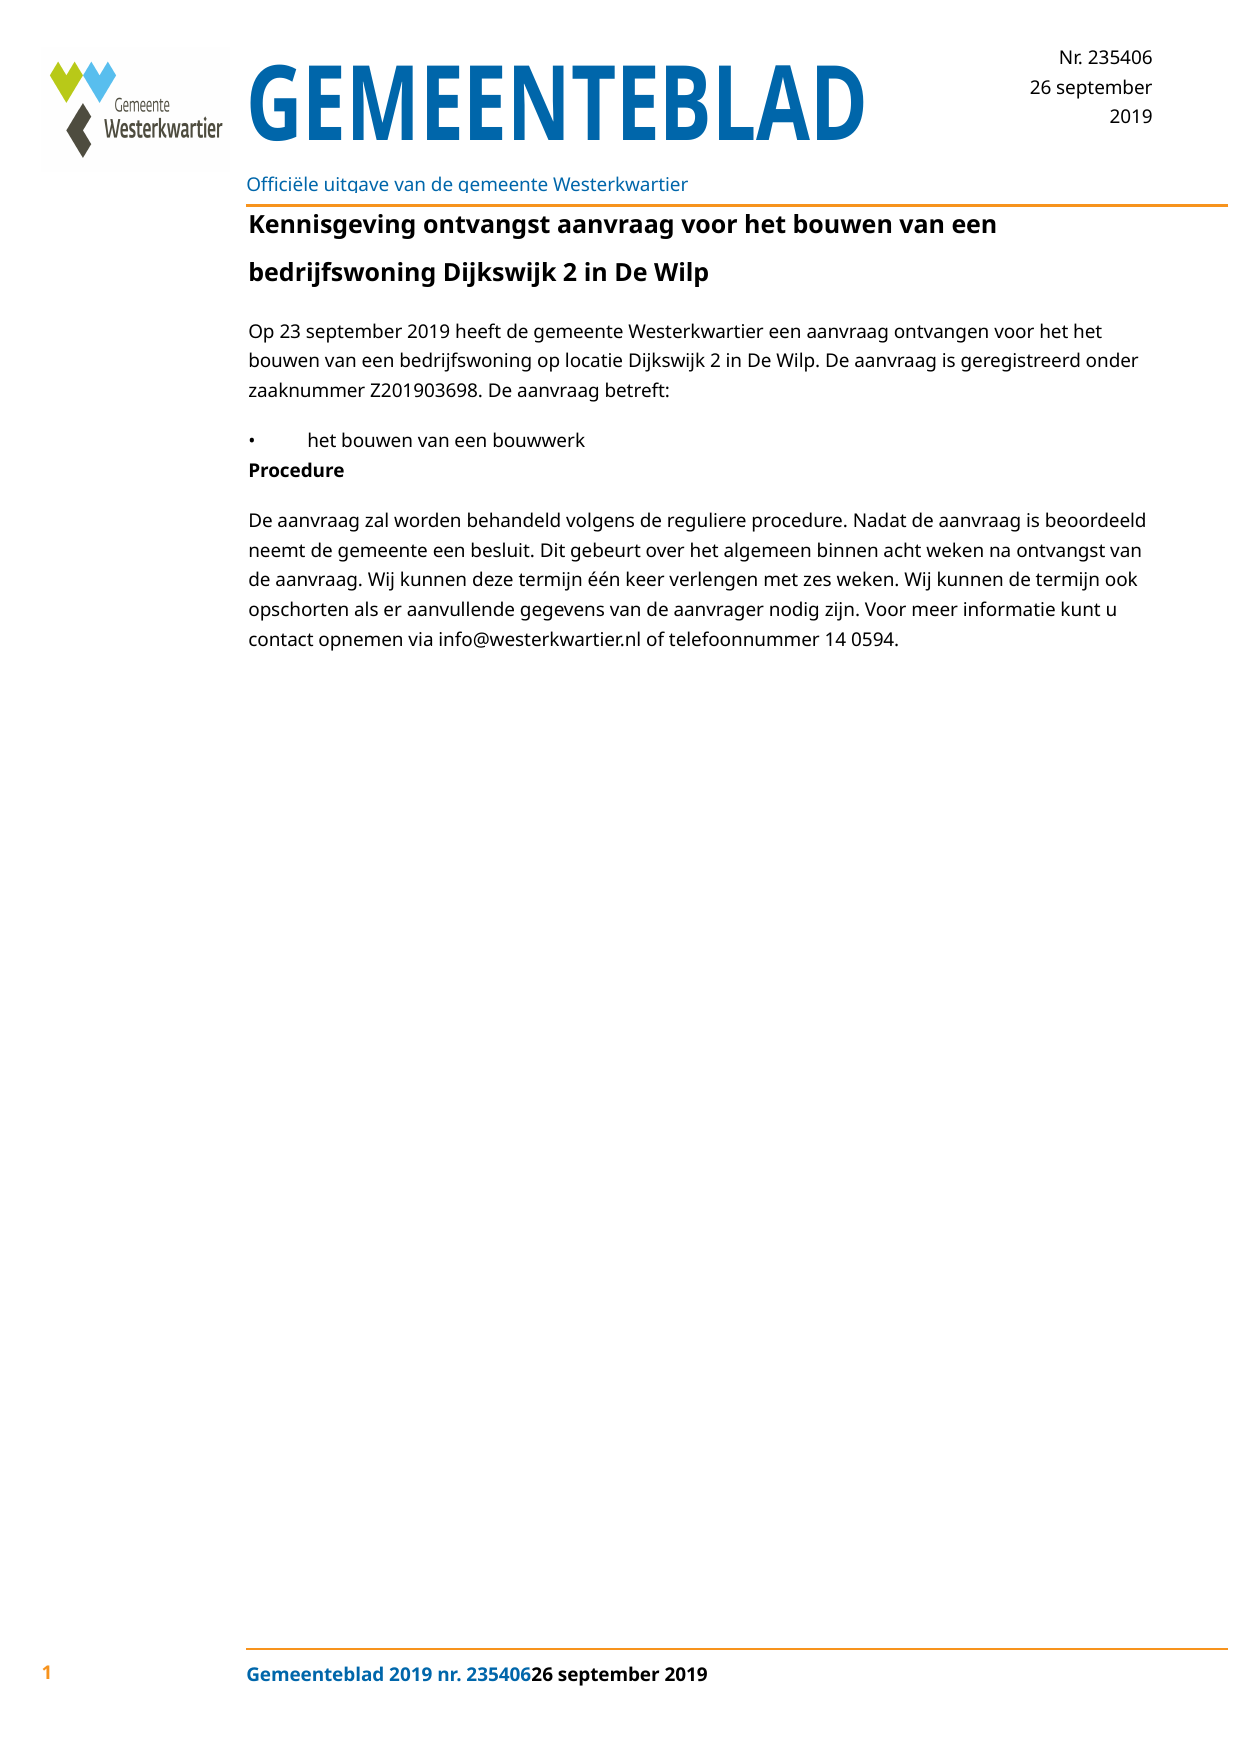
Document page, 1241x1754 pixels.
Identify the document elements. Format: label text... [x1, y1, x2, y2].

text Op 23 september 2019 heeft de gemeente Westerkwartier een aanvraag ontvangen voor het het bouwen van een bedrijfswoning op locatie Dijkswijk 2 in De Wilp. De aanvraag is geregistreerd onder zaaknummer Z201903698. De aanvraag betreft: [248, 318, 1152, 403]
text Kennisgeving ontvangst aanvraag voor het bouwen van een bedrijfswoning Dijkswijk 2 in De Wilp [248, 207, 1152, 288]
picture [41, 47, 231, 172]
text Procedure [248, 457, 1152, 483]
text De aanvraag zal worden behandeld volgens de reguliere procedure. Nadat de aanvraag is beoordeeld neemt de gemeente een besluit. Dit gebeurt over het algemeen binnen acht weken na ontvangst van de aanvraag. Wij kunnen deze termijn één keer verlengen met zes weken. Wij kunnen de termijn ook opschorten als er aanvullende gegevens van de aanvrager nodig zijn. Voor meer informatie kunt u contact opnemen via info@westerkwartier.nl of telefoonnummer 14 0594. [248, 507, 1152, 652]
list het bouwen van een bouwwerk [248, 427, 1152, 453]
